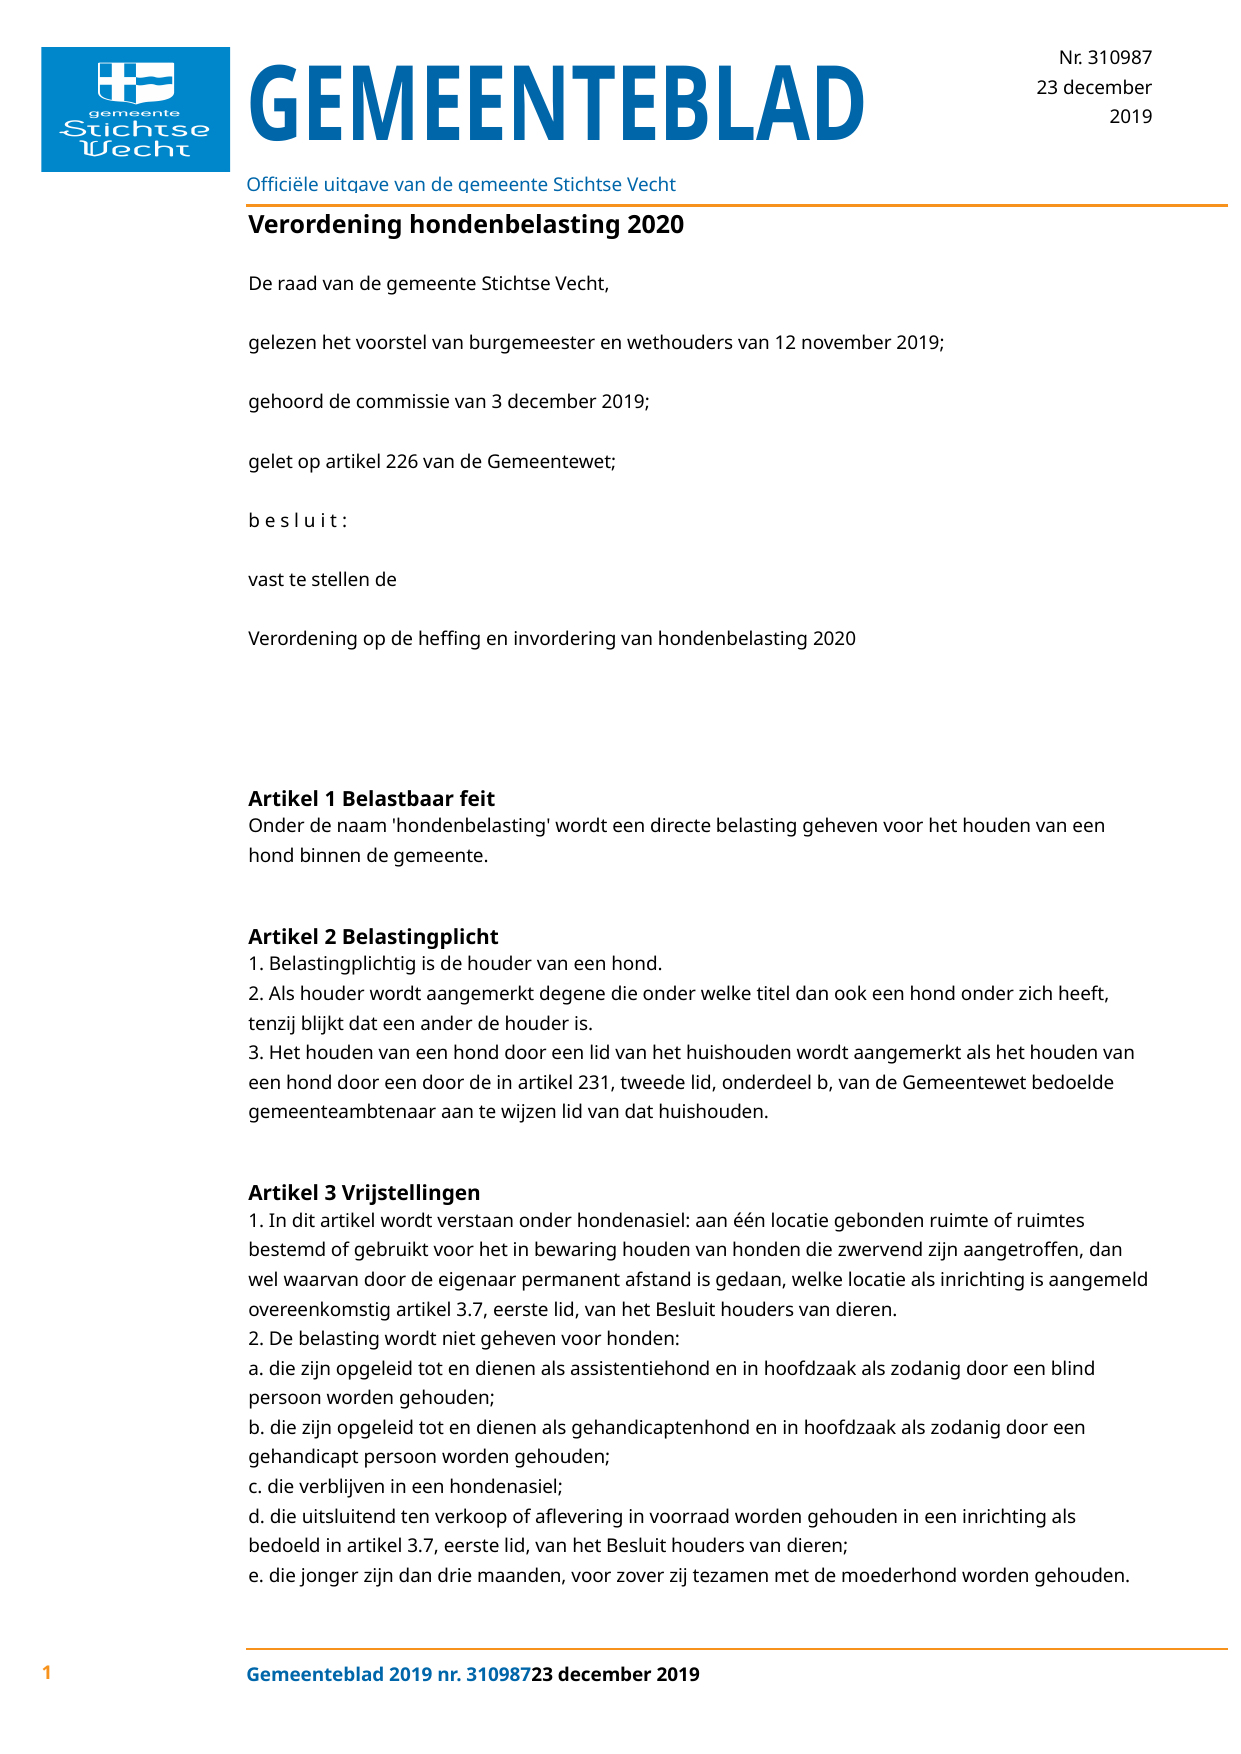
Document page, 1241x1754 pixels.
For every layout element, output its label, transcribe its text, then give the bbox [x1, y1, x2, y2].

text gelezen het voorstel van burgemeester en wethouders van 12 november 2019; [248, 329, 1152, 355]
text Verordening op de heffing en invordering van hondenbelasting 2020 [248, 625, 1152, 651]
text Artikel 2 Belastingplicht [248, 922, 1152, 951]
text 1. In dit artikel wordt verstaan onder hondenasiel: aan één locatie gebonden ruimte of ruimtes bestemd of gebruikt voor het in bewaring houden van honden die zwervend zijn aangetroffen, dan wel waarvan door de eigenaar permanent afstand is gedaan, welke locatie als inrichting is aangemeld overeenkomstig artikel 3.7, eerste lid, van het Besluit houders van dieren. [248, 1207, 1152, 1321]
text c. die verblijven in een hondenasiel; [248, 1473, 1152, 1499]
text 1. Belastingplichtig is de houder van een hond. [248, 951, 1152, 976]
text 2. Als houder wordt aangemerkt degene die onder welke titel dan ook een hond onder zich heeft, tenzij blijkt dat een ander de houder is. [248, 980, 1152, 1036]
text gehoord de commissie van 3 december 2019; [248, 389, 1152, 414]
text Artikel 3 Vrijstellingen [248, 1178, 1152, 1207]
text a. die zijn opgeleid tot en dienen als assistentiehond en in hoofdzaak als zodanig door een blind persoon worden gehouden; [248, 1355, 1152, 1410]
text d. die uitsluitend ten verkoop of aflevering in voorraad worden gehouden in een inrichting als bedoeld in artikel 3.7, eerste lid, van het Besluit houders van dieren; [248, 1503, 1152, 1558]
picture [137, 63, 174, 103]
picture [99, 63, 135, 101]
text Onder de naam 'hondenbelasting' wordt een directe belasting geheven voor het houden van een hond binnen de gemeente. [248, 813, 1152, 868]
text 2. De belasting wordt niet geheven voor honden: [248, 1325, 1152, 1351]
text De raad van de gemeente Stichtse Vecht, [248, 270, 1152, 296]
text gelet op artikel 226 van de Gemeentewet; [248, 448, 1152, 473]
text Artikel 1 Belastbaar feit [248, 784, 1152, 813]
text e. die jonger zijn dan drie maanden, voor zover zij tezamen met de moederhond worden gehouden. [248, 1562, 1152, 1588]
text b. die zijn opgeleid tot en dienen als gehandicaptenhond en in hoofdzaak als zodanig door een gehandicapt persoon worden gehouden; [248, 1414, 1152, 1469]
text 3. Het houden van een hond door een lid van het huishouden wordt aangemerkt als het houden van een hond door een door de in artikel 231, tweede lid, onderdeel b, van de Gemeentewet bedoelde gemeenteambtenaar aan te wijzen lid van dat huishouden. [248, 1039, 1152, 1124]
text vast te stellen de [248, 566, 1152, 592]
text Verordening hondenbelasting 2020 [248, 207, 1152, 241]
text b e s l u i t : [248, 507, 1152, 533]
